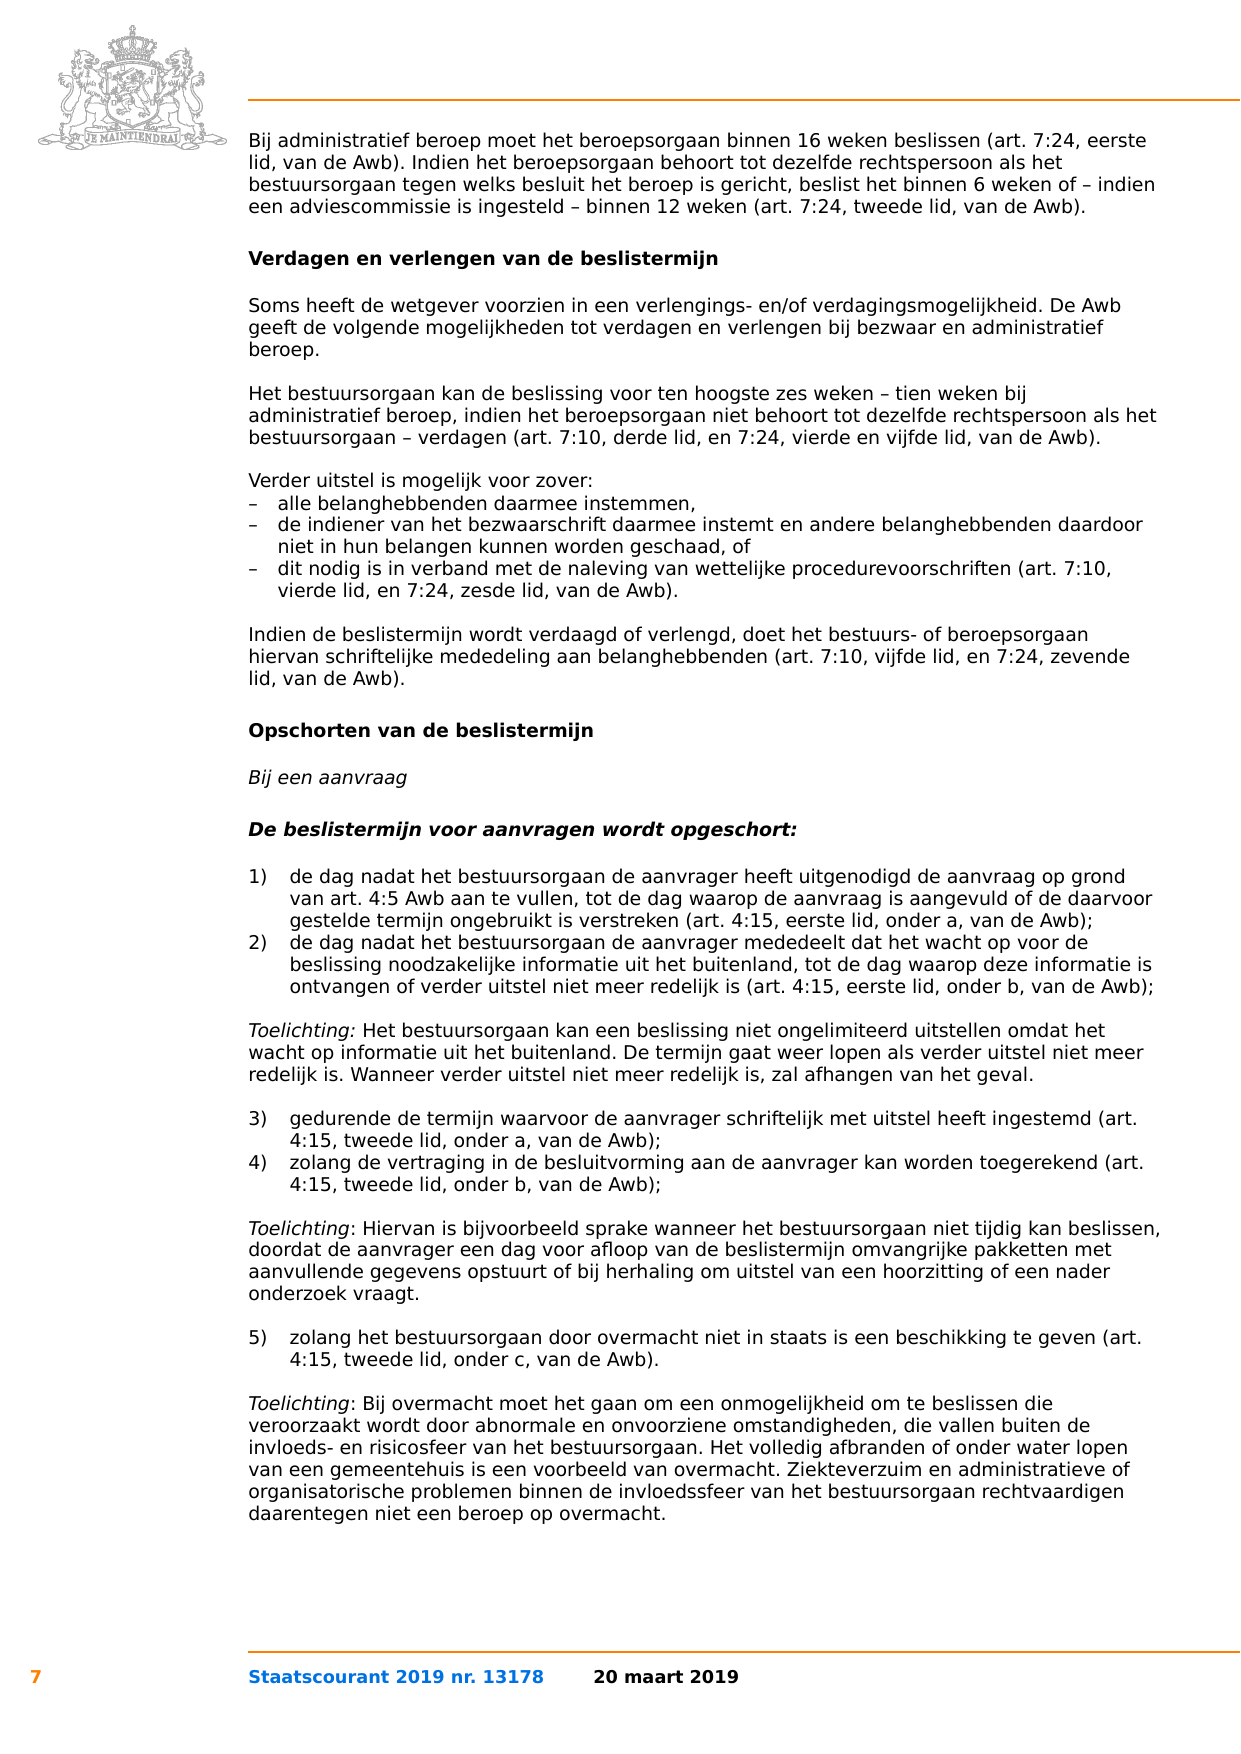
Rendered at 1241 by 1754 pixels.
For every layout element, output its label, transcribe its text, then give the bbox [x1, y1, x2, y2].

subtitle Verdagen en verlengen van de beslistermijn [248, 248, 1163, 270]
text Toelichting: Het bestuursorgaan kan een beslissing niet ongelimiteerd uitstellen omdat het wacht op informatie uit het buitenland. De termijn gaat weer lopen als verder uitstel niet meer redelijk is. Wanneer verder uitstel niet meer redelijk is, zal afhangen van het geval. [248, 1020, 1163, 1086]
text Bij administratief beroep moet het beroepsorgaan binnen 16 weken beslissen (art. 7:24, eerste lid, van de Awb). Indien het beroepsorgaan behoort tot dezelfde rechtspersoon als het bestuursorgaan tegen welks besluit het beroep is gericht, beslist het binnen 6 weken of – indien een adviescommissie is ingesteld – binnen 12 weken (art. 7:24, tweede lid, van de Awb). [248, 130, 1163, 218]
text Indien de beslistermijn wordt verdaagd of verlengd, doet het bestuurs- of beroepsorgaan hiervan schriftelijke mededeling aan belanghebbenden (art. 7:10, vijfde lid, en 7:24, zevende lid, van de Awb). [248, 624, 1163, 690]
picture [38, 25, 227, 150]
text Bij een aanvraag [248, 767, 1163, 789]
text 5) zolang het bestuursorgaan door overmacht niet in staats is een beschikking te geven (art. 4:15, tweede lid, onder c, van de Awb). [248, 1327, 1163, 1371]
text – de indiener van het bezwaarschrift daarmee instemt en andere belanghebbenden daardoor niet in hun belangen kunnen worden geschaad, of [248, 514, 1163, 558]
text 3) gedurende de termijn waarvoor de aanvrager schriftelijk met uitstel heeft ingestemd (art. 4:15, tweede lid, onder a, van de Awb); [248, 1108, 1163, 1152]
text – alle belanghebbenden daarmee instemmen, [248, 492, 1163, 514]
text 4) zolang de vertraging in de besluitvorming aan de aanvrager kan worden toegerekend (art. 4:15, tweede lid, onder b, van de Awb); [248, 1152, 1163, 1196]
text 2) de dag nadat het bestuursorgaan de aanvrager mededeelt dat het wacht op voor de beslissing noodzakelijke informatie uit het buitenland, tot de dag waarop deze informatie is ontvangen of verder uitstel niet meer redelijk is (art. 4:15, eerste lid, onder b, van de Awb); [248, 932, 1163, 998]
text 1) de dag nadat het bestuursorgaan de aanvrager heeft uitgenodigd de aanvraag op grond van art. 4:5 Awb aan te vullen, tot de dag waarop de aanvraag is aangevuld of de daarvoor gestelde termijn ongebruikt is verstreken (art. 4:15, eerste lid, onder a, van de Awb); [248, 866, 1163, 932]
text Verder uitstel is mogelijk voor zover: [248, 470, 1163, 492]
subtitle Opschorten van de beslistermijn [248, 720, 1163, 742]
text Het bestuursorgaan kan de beslissing voor ten hoogste zes weken – tien weken bij administratief beroep, indien het beroepsorgaan niet behoort tot dezelfde rechtspersoon als het bestuursorgaan – verdagen (art. 7:10, derde lid, en 7:24, vierde en vijfde lid, van de Awb). [248, 383, 1163, 448]
subtitle De beslistermijn voor aanvragen wordt opgeschort: [248, 819, 1163, 841]
text – dit nodig is in verband met de naleving van wettelijke procedurevoorschriften (art. 7:10, vierde lid, en 7:24, zesde lid, van de Awb). [248, 558, 1163, 602]
text Toelichting: Bij overmacht moet het gaan om een onmogelijkheid om te beslissen die veroorzaakt wordt door abnormale en onvoorziene omstandigheden, die vallen buiten de invloeds- en risicosfeer van het bestuursorgaan. Het volledig afbranden of onder water lopen van een gemeentehuis is een voorbeeld van overmacht. Ziekteverzuim en administratieve of organisatorische problemen binnen de invloedssfeer van het bestuursorgaan rechtvaardigen daarentegen niet een beroep op overmacht. [248, 1393, 1163, 1525]
text Soms heeft de wetgever voorzien in een verlengings- en/of verdagingsmogelijkheid. De Awb geeft de volgende mogelijkheden tot verdagen en verlengen bij bezwaar en administratief beroep. [248, 295, 1163, 361]
text Toelichting: Hiervan is bijvoorbeeld sprake wanneer het bestuursorgaan niet tijdig kan beslissen, doordat de aanvrager een dag voor afloop van de beslistermijn omvangrijke pakketten met aanvullende gegevens opstuurt of bij herhaling om uitstel van een hoorzitting of een nader onderzoek vraagt. [248, 1217, 1163, 1305]
